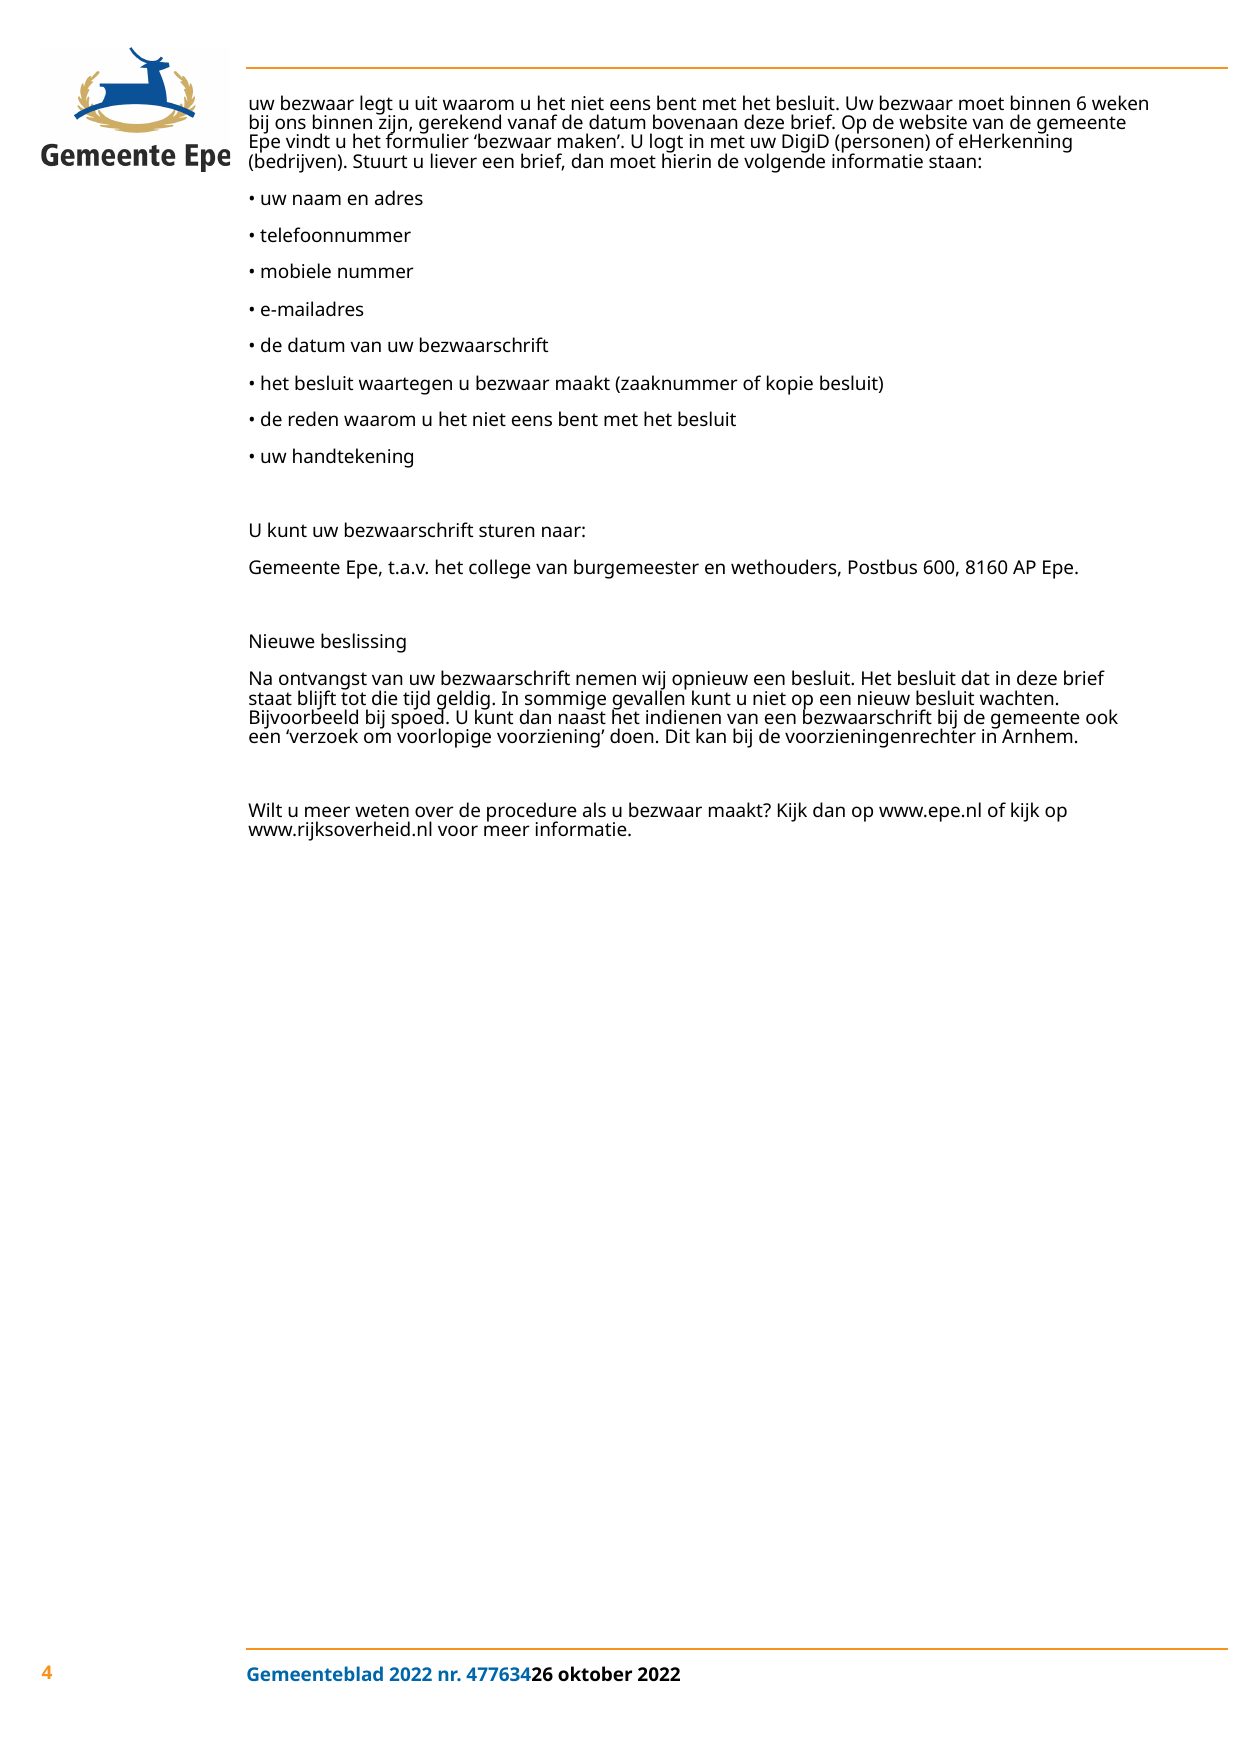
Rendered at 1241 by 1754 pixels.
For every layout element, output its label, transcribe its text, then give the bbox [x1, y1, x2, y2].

picture [41, 47, 231, 172]
text • uw handtekening [248, 448, 1152, 468]
text • de datum van uw bezwaarschrift [248, 337, 1152, 357]
text • e-mailadres [248, 301, 1152, 320]
text • telefoonnummer [248, 227, 1152, 246]
text Na ontvangst van uw bezwaarschrift nemen wij opnieuw een besluit. Het besluit dat in deze brief staat blijft tot die tijd geldig. In sommige gevallen kunt u niet op een nieuw besluit wachten. Bijvoorbeeld bij spoed. U kunt dan naast het indienen van een bezwaarschrift bij de gemeente ook een ‘verzoek om voorlopige voorziening’ doen. Dit kan bij de voorzieningenrechter in Arnhem. [248, 670, 1152, 747]
text Wilt u meer weten over de procedure als u bezwaar maakt? Kijk dan op www.epe.nl of kijk op www.rijksoverheid.nl voor meer informatie. [248, 802, 1152, 841]
text • uw naam en adres [248, 189, 1152, 209]
text • het besluit waartegen u bezwaar maakt (zaaknummer of kopie besluit) [248, 374, 1152, 394]
text Nieuwe beslissing [248, 633, 1152, 653]
text U kunt uw bezwaarschrift sturen naar: [248, 522, 1152, 542]
text • mobiele nummer [248, 263, 1152, 283]
text uw bezwaar legt u uit waarom u het niet eens bent met het besluit. Uw bezwaar moet binnen 6 weken bij ons binnen zijn, gerekend vanaf de datum bovenaan deze brief. Op de website van de gemeente Epe vindt u het formulier ‘bezwaar maken’. U logt in met uw DigiD (personen) of eHerkenning (bedrijven). Stuurt u liever een brief, dan moet hierin de volgende informatie staan: [248, 95, 1152, 172]
text • de reden waarom u het niet eens bent met het besluit [248, 411, 1152, 431]
text Gemeente Epe, t.a.v. het college van burgemeester en wethouders, Postbus 600, 8160 AP Epe. [248, 559, 1152, 579]
